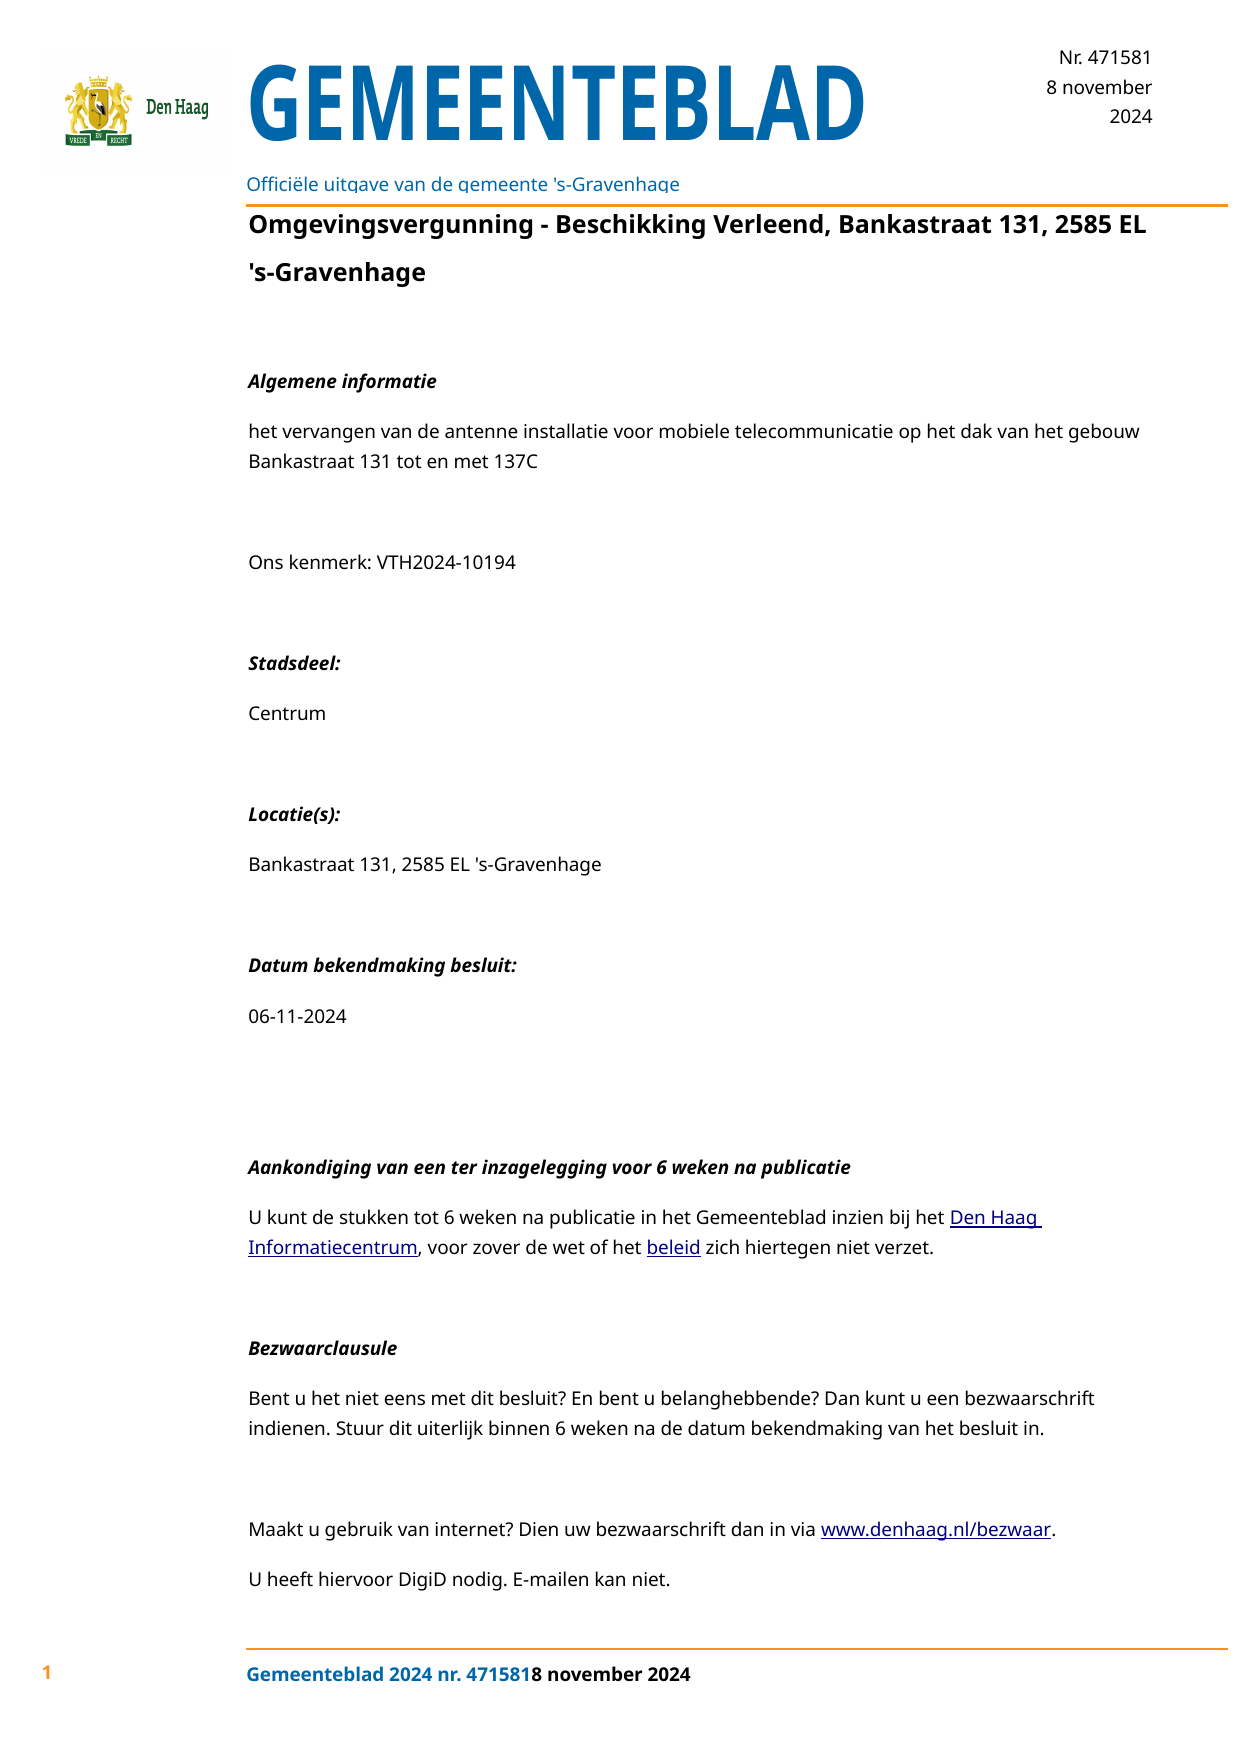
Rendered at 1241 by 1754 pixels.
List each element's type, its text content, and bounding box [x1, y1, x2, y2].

text Datum bekendmaking besluit: [248, 952, 1152, 978]
text U heeft hiervoor DigiD nodig. E-mailen kan niet. [248, 1566, 1152, 1592]
text Bankastraat 131, 2585 EL 's-Gravenhage [248, 852, 1152, 877]
text U kunt de stukken tot 6 weken na publicatie in het Gemeenteblad inzien bij het Den Haag Informatiecentrum, voor zover de wet of het beleid zich hiertegen niet verzet. [248, 1204, 1152, 1260]
text Algemene informatie [248, 368, 1152, 394]
text Bent u het niet eens met dit besluit? En bent u belanghebbende? Dan kunt u een bezwaarschrift indienen. Stuur dit uiterlijk binnen 6 weken na de datum bekendmaking van het besluit in. [248, 1385, 1152, 1441]
text Centrum [248, 700, 1152, 726]
text 06-11-2024 [248, 1003, 1152, 1029]
text Stadsdeel: [248, 650, 1152, 676]
text Omgevingsvergunning - Beschikking Verleend, Bankastraat 131, 2585 EL 's-Gravenhage [248, 207, 1152, 288]
text Locatie(s): [248, 801, 1152, 827]
text Maakt u gebruik van internet? Dien uw bezwaarschrift dan in via www.denhaag.nl/bezwaar. [248, 1516, 1152, 1542]
text Ons kenmerk: VTH2024-10194 [248, 549, 1152, 575]
text Aankondiging van een ter inzagelegging voor 6 weken na publicatie [248, 1154, 1152, 1180]
text het vervangen van de antenne installatie voor mobiele telecommunicatie op het dak van het gebouw Bankastraat 131 tot en met 137C [248, 419, 1152, 474]
picture [41, 47, 231, 172]
text Bezwaarclausule [248, 1335, 1152, 1361]
